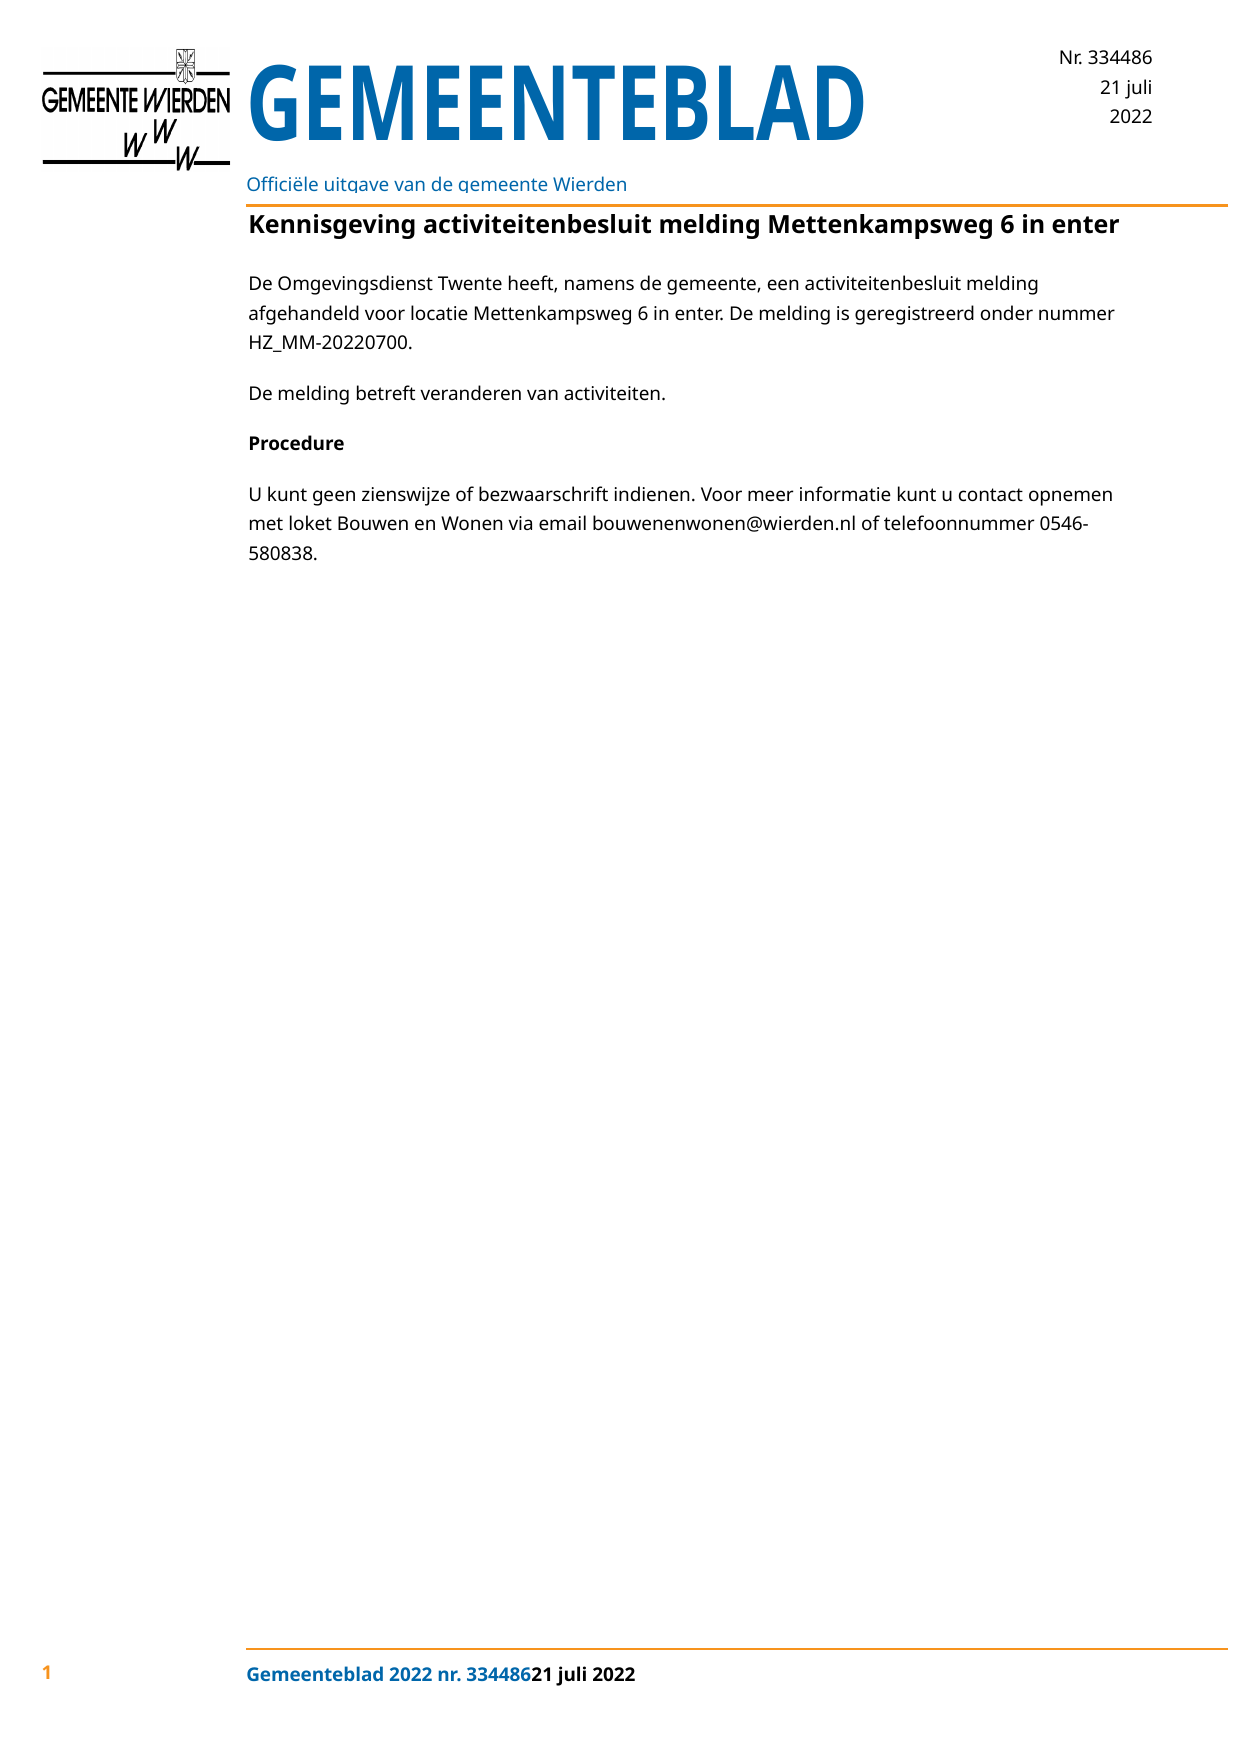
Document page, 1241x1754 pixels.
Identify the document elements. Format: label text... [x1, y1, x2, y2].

text De melding betreft veranderen van activiteiten. [248, 380, 1152, 406]
text De Omgevingsdienst Twente heeft, namens de gemeente, een activiteitenbesluit melding afgehandeld voor locatie Mettenkampsweg 6 in enter. De melding is geregistreerd onder nummer HZ_MM-20220700. [248, 270, 1152, 355]
text Procedure [248, 430, 1152, 456]
text U kunt geen zienswijze of bezwaarschrift indienen. Voor meer informatie kunt u contact opnemen met loket Bouwen en Wonen via email bouwenenwonen@wierden.nl of telefoonnummer 0546-580838. [248, 481, 1152, 566]
picture [41, 47, 231, 172]
text Kennisgeving activiteitenbesluit melding Mettenkampsweg 6 in enter [248, 207, 1152, 241]
